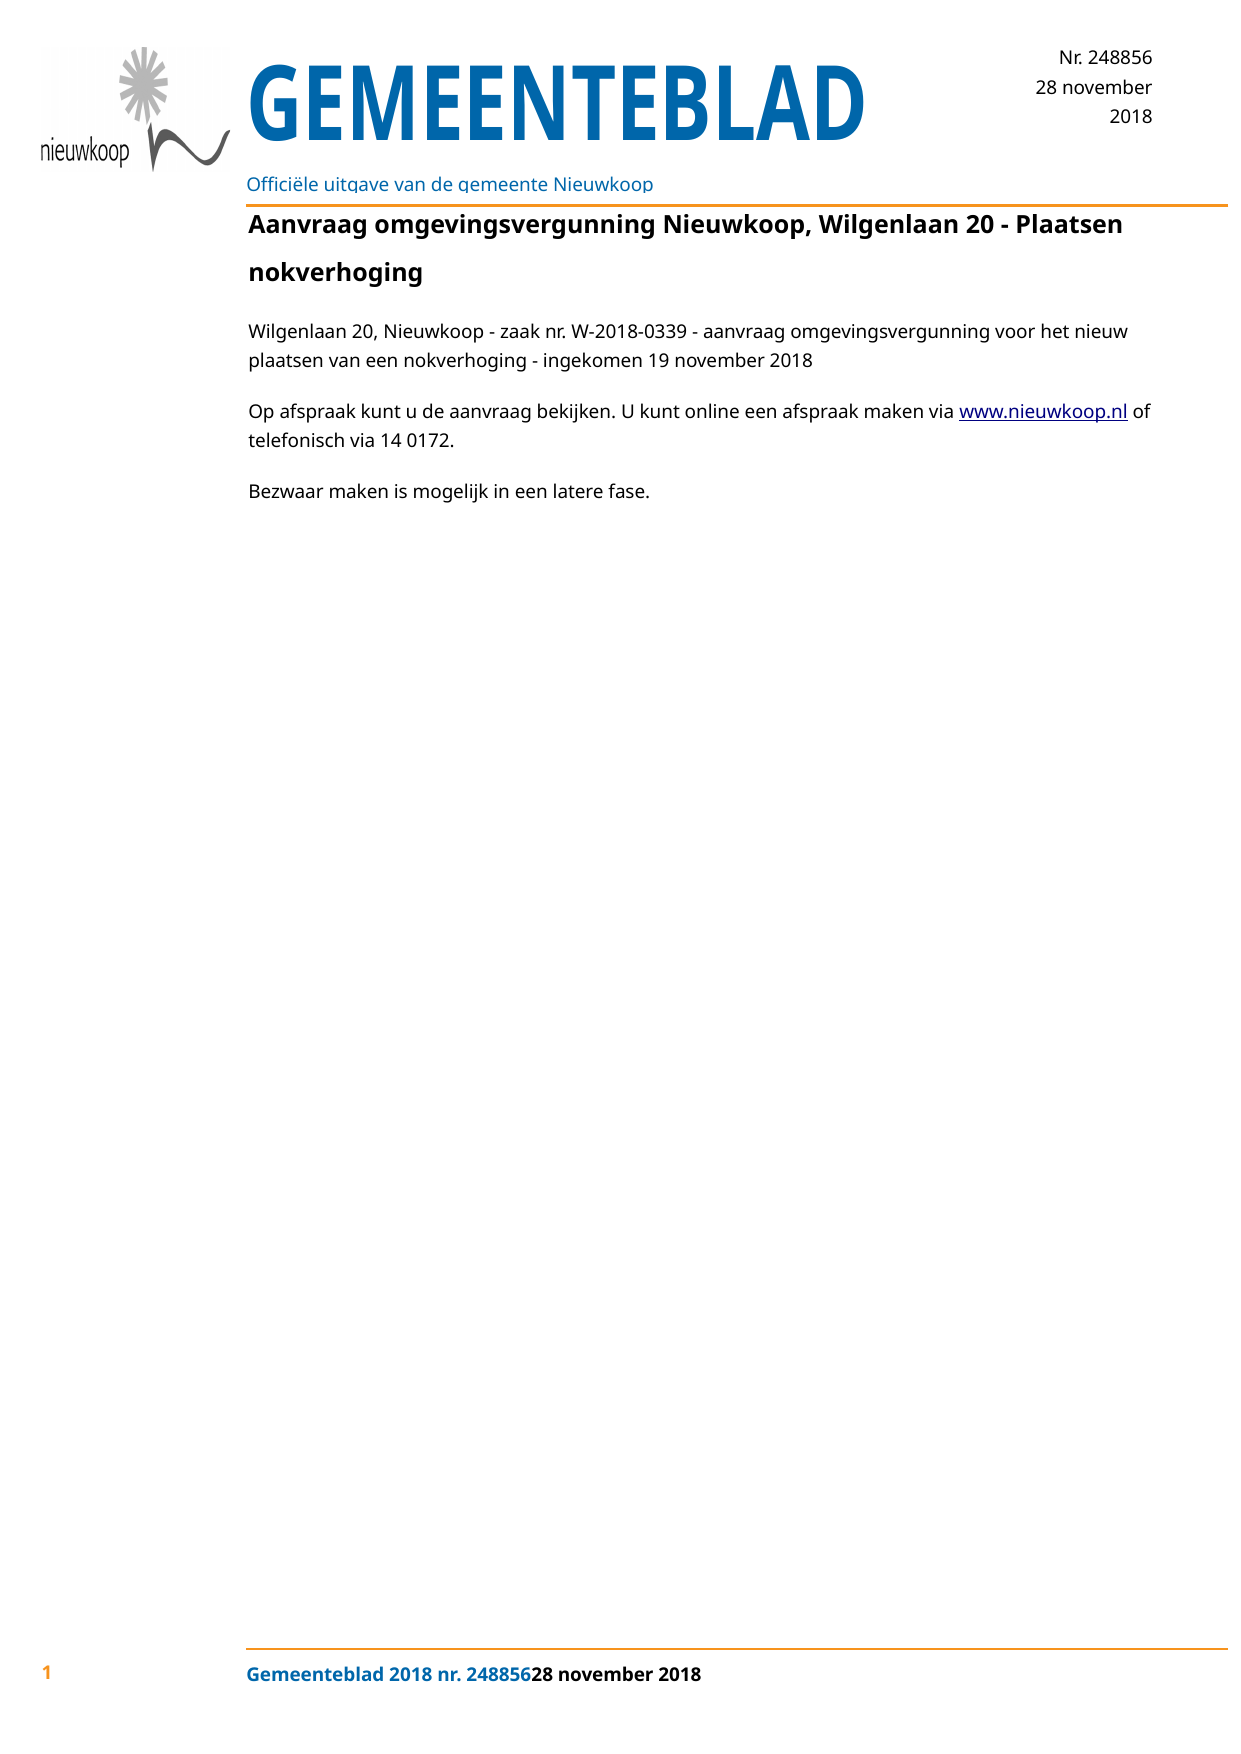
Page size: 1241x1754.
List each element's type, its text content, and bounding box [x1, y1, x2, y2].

text Aanvraag omgevingsvergunning Nieuwkoop, Wilgenlaan 20 - Plaatsen nokverhoging [248, 207, 1152, 288]
text Op afspraak kunt u de aanvraag bekijken. U kunt online een afspraak maken via www.nieuwkoop.nl of telefonisch via 14 0172. [248, 398, 1152, 453]
picture [41, 47, 231, 172]
text Bezwaar maken is mogelijk in een latere fase. [248, 478, 1152, 504]
text Wilgenlaan 20, Nieuwkoop - zaak nr. W-2018-0339 - aanvraag omgevingsvergunning voor het nieuw plaatsen van een nokverhoging - ingekomen 19 november 2018 [248, 318, 1152, 373]
